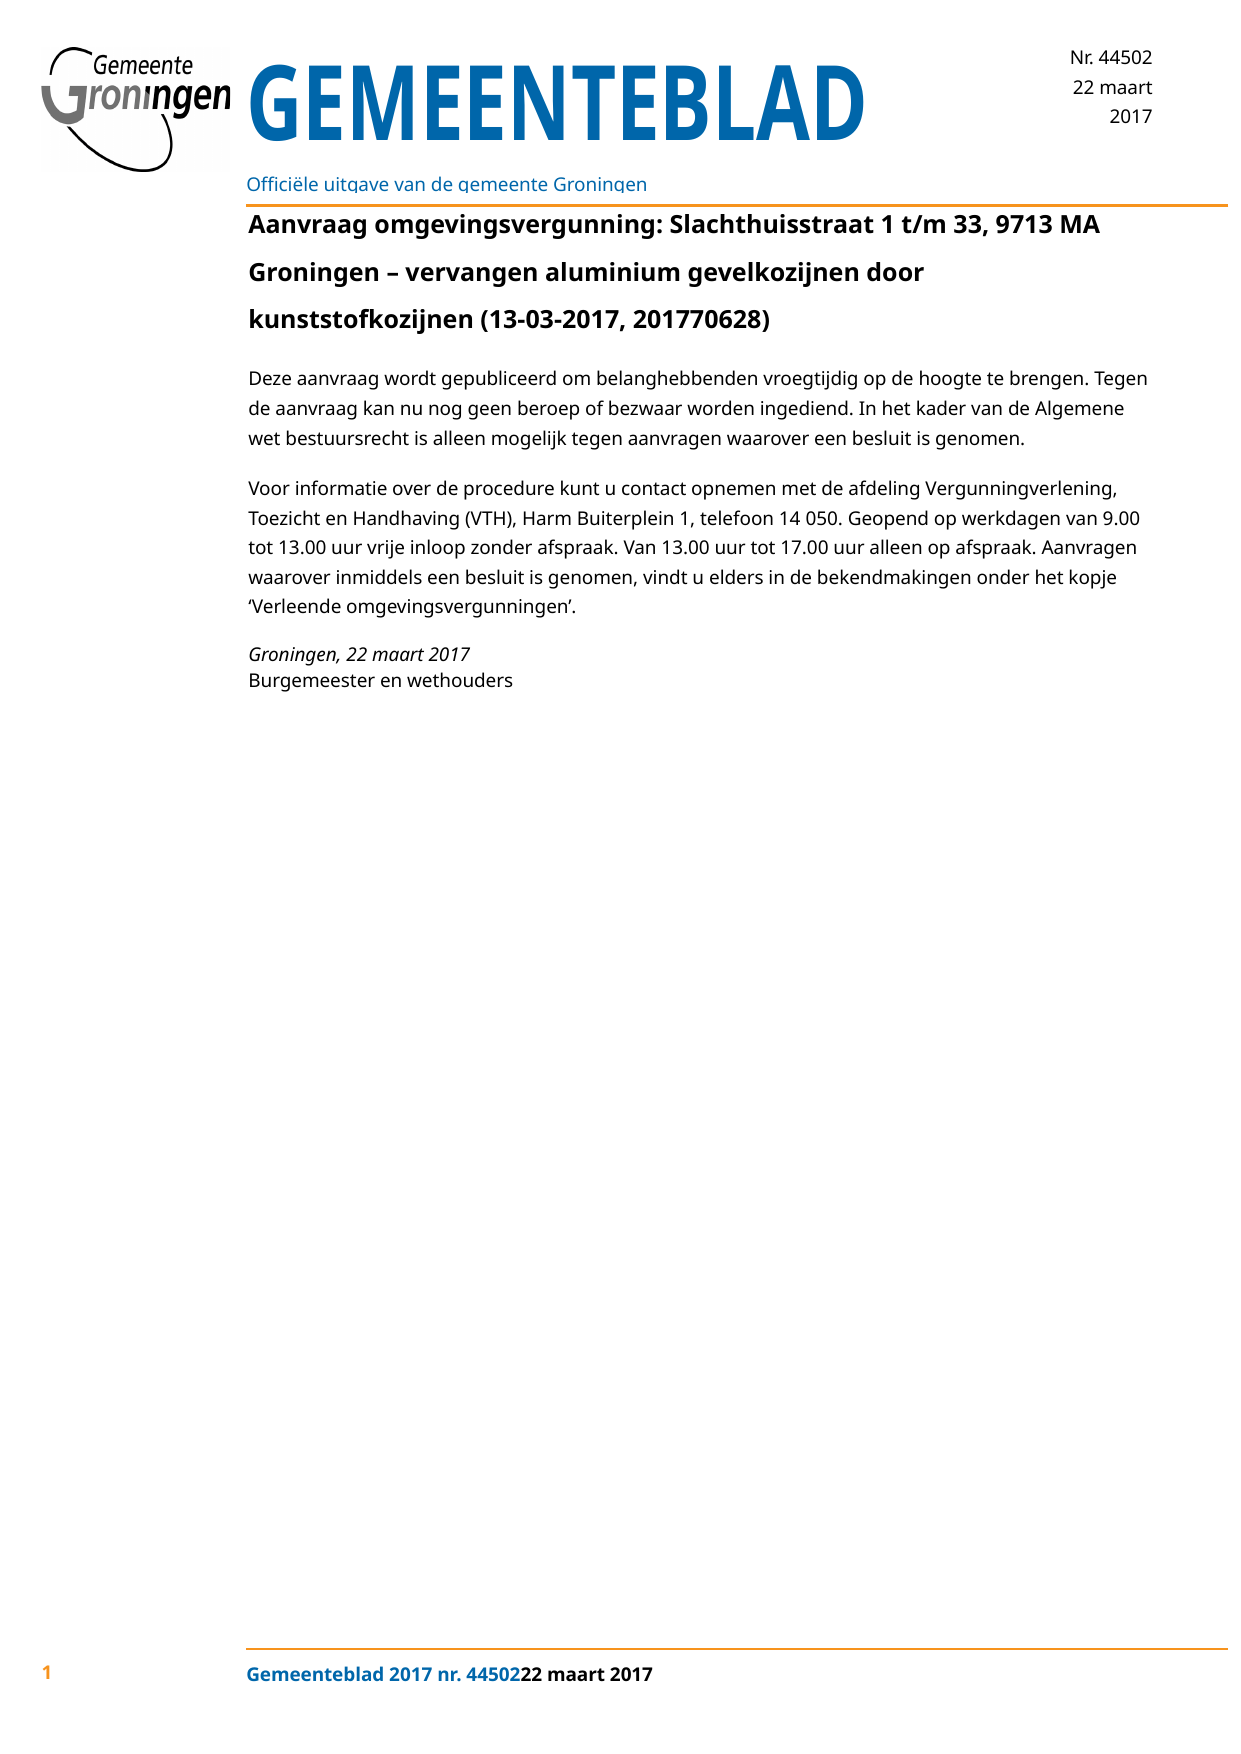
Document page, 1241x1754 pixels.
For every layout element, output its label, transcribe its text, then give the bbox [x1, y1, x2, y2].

text Aanvraag omgevingsvergunning: Slachthuisstraat 1 t/m 33, 9713 MA Groningen – vervangen aluminium gevelkozijnen door kunststofkozijnen (13-03-2017, 201770628) [248, 207, 1152, 336]
text Voor informatie over de procedure kunt u contact opnemen met de afdeling Vergunningverlening, Toezicht en Handhaving (VTH), Harm Buiterplein 1, telefoon 14 050. Geopend op werkdagen van 9.00 tot 13.00 uur vrije inloop zonder afspraak. Van 13.00 uur tot 17.00 uur alleen op afspraak. Aanvragen waarover inmiddels een besluit is genomen, vindt u elders in de bekendmakingen onder het kopje ‘Verleende omgevingsvergunningen’. [248, 475, 1152, 619]
text Deze aanvraag wordt gepubliceerd om belanghebbenden vroegtijdig op de hoogte te brengen. Tegen de aanvraag kan nu nog geen beroep of bezwaar worden ingediend. In het kader van de Algemene wet bestuursrecht is alleen mogelijk tegen aanvragen waarover een besluit is genomen. [248, 366, 1152, 450]
picture [41, 47, 231, 172]
text Burgemeester en wethouders [248, 667, 1152, 693]
text Groningen, 22 maart 2017 [248, 641, 1152, 667]
